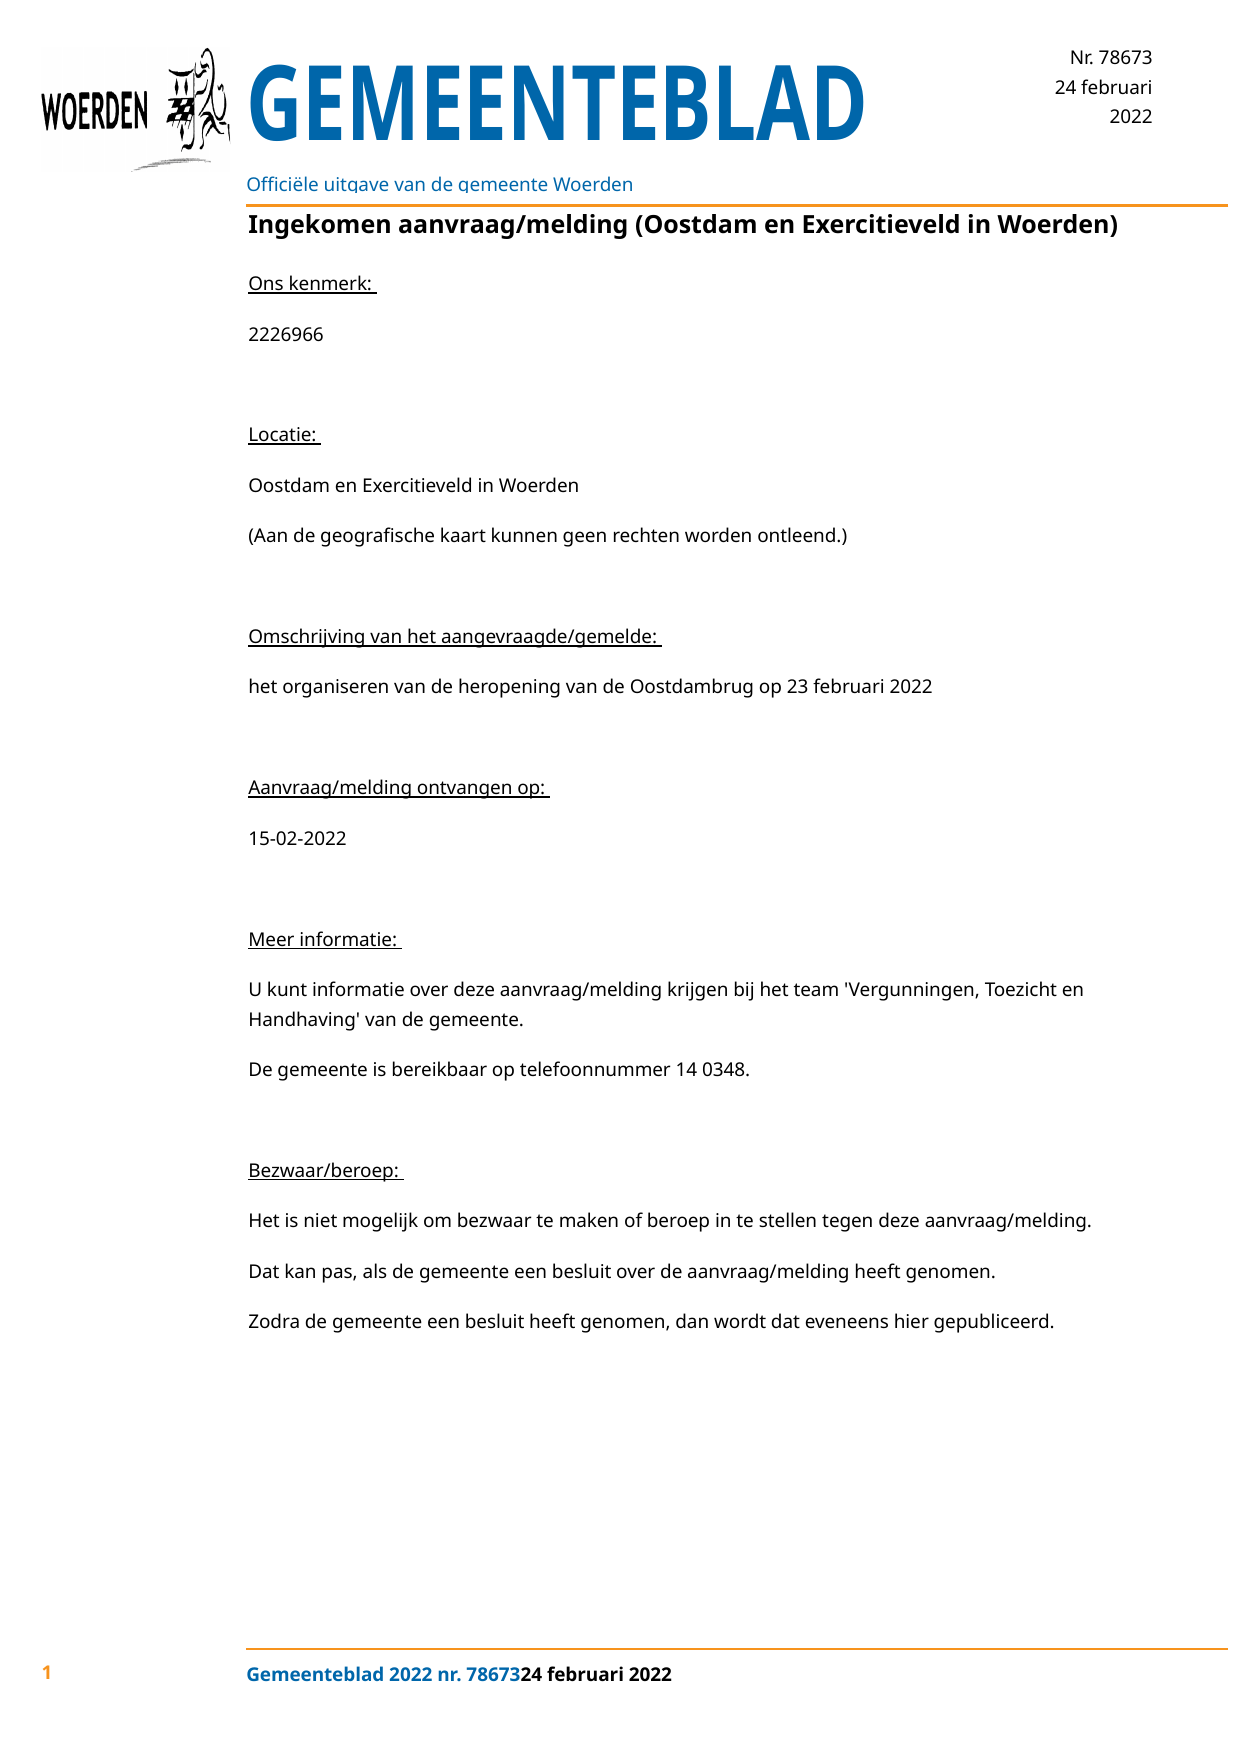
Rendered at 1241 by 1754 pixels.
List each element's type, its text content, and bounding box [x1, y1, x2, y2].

text Oostdam en Exercitieveld in Woerden [248, 472, 1152, 498]
text Meer informatie: [248, 926, 1152, 951]
text Zodra de gemeente een besluit heeft genomen, dan wordt dat eveneens hier gepubliceerd. [248, 1308, 1152, 1334]
text Het is niet mogelijk om bezwaar te maken of beroep in te stellen tegen deze aanvraag/melding. [248, 1207, 1152, 1233]
text Ons kenmerk: [248, 270, 1152, 296]
text U kunt informatie over deze aanvraag/melding krijgen bij het team 'Vergunningen, Toezicht en Handhaving' van de gemeente. [248, 976, 1152, 1031]
text Bezwaar/beroep: [248, 1157, 1152, 1183]
text Omschrijving van het aangevraagde/gemelde: [248, 623, 1152, 649]
text Aanvraag/melding ontvangen op: [248, 774, 1152, 800]
text De gemeente is bereikbaar op telefoonnummer 14 0348. [248, 1056, 1152, 1082]
text (Aan de geografische kaart kunnen geen rechten worden ontleend.) [248, 522, 1152, 548]
text Ingekomen aanvraag/melding (Oostdam en Exercitieveld in Woerden) [248, 207, 1152, 241]
text Locatie: [248, 422, 1152, 447]
text Dat kan pas, als de gemeente een besluit over de aanvraag/melding heeft genomen. [248, 1258, 1152, 1283]
text 2226966 [248, 321, 1152, 346]
text het organiseren van de heropening van de Oostdambrug op 23 februari 2022 [248, 674, 1152, 699]
text 15-02-2022 [248, 825, 1152, 851]
picture [41, 47, 231, 172]
